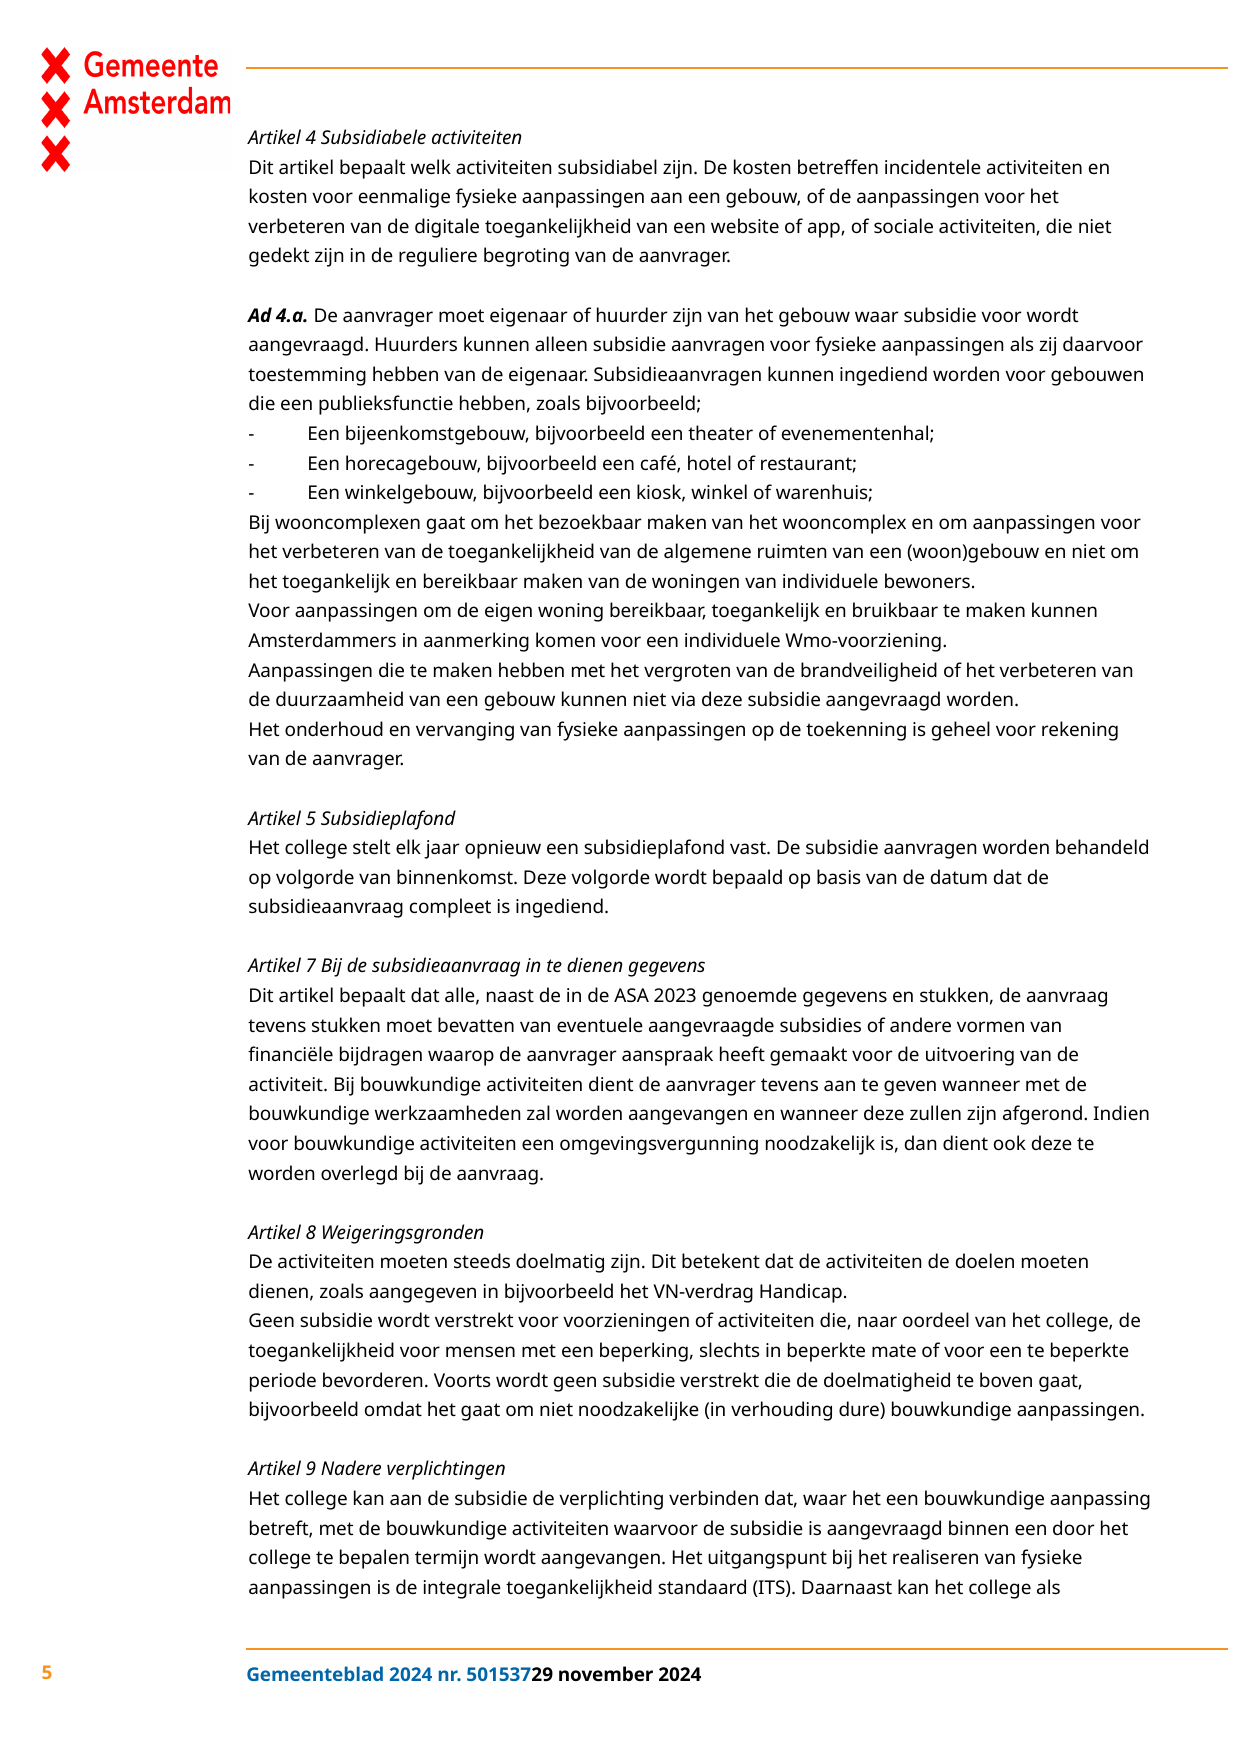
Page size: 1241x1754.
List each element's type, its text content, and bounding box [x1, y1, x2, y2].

text Bij wooncomplexen gaat om het bezoekbaar maken van het wooncomplex en om aanpassingen voor het verbeteren van de toegankelijkheid van de algemene ruimten van een (woon)gebouw en niet om het toegankelijk en bereikbaar maken van de woningen van individuele bewoners. [248, 509, 1152, 594]
text Geen subsidie wordt verstrekt voor voorzieningen of activiteiten die, naar oordeel van het college, de toegankelijkheid voor mensen met een beperking, slechts in beperkte mate of voor een te beperkte periode bevorderen. Voorts wordt geen subsidie verstrekt die de doelmatigheid te boven gaat, bijvoorbeeld omdat het gaat om niet noodzakelijke (in verhouding dure) bouwkundige aanpassingen. [248, 1308, 1152, 1422]
text Ad 4.a. De aanvrager moet eigenaar of huurder zijn van het gebouw waar subsidie voor wordt aangevraagd. Huurders kunnen alleen subsidie aanvragen voor fysieke aanpassingen als zij daarvoor toestemming hebben van de eigenaar. Subsidieaanvragen kunnen ingediend worden voor gebouwen die een publieksfunctie hebben, zoals bijvoorbeeld; [248, 302, 1152, 416]
text Artikel 9 Nadere verplichtingen [248, 1456, 1152, 1481]
text Dit artikel bepaalt dat alle, naast de in de ASA 2023 genoemde gegevens en stukken, de aanvraag tevens stukken moet bevatten van eventuele aangevraagde subsidies of andere vormen van financiële bijdragen waarop de aanvrager aanspraak heeft gemaakt voor de uitvoering van de activiteit. Bij bouwkundige activiteiten dient de aanvrager tevens aan te geven wanneer met de bouwkundige werkzaamheden zal worden aangevangen en wanneer deze zullen zijn afgerond. Indien voor bouwkundige activiteiten een omgevingsvergunning noodzakelijk is, dan dient ook deze te worden overlegd bij de aanvraag. [248, 982, 1152, 1186]
list Een winkelgebouw, bijvoorbeeld een kiosk, winkel of warenhuis; [248, 479, 1152, 505]
text Artikel 8 Weigeringsgronden [248, 1219, 1152, 1245]
text Artikel 5 Subsidieplafond [248, 805, 1152, 831]
text Het college kan aan de subsidie de verplichting verbinden dat, waar het een bouwkundige aanpassing betreft, met de bouwkundige activiteiten waarvoor de subsidie is aangevraagd binnen een door het college te bepalen termijn wordt aangevangen. Het uitgangspunt bij het realiseren van fysieke aanpassingen is de integrale toegankelijkheid standaard (ITS). Daarnaast kan het college als [248, 1485, 1152, 1600]
text Artikel 7 Bij de subsidieaanvraag in te dienen gegevens [248, 953, 1152, 978]
text Het college stelt elk jaar opnieuw een subsidieplafond vast. De subsidie aanvragen worden behandeld op volgorde van binnenkomst. Deze volgorde wordt bepaald op basis van de datum dat de subsidieaanvraag compleet is ingediend. [248, 834, 1152, 919]
text Voor aanpassingen om de eigen woning bereikbaar, toegankelijk en bruikbaar te maken kunnen Amsterdammers in aanmerking komen voor een individuele Wmo-voorziening. [248, 598, 1152, 653]
text Aanpassingen die te maken hebben met het vergroten van de brandveiligheid of het verbeteren van de duurzaamheid van een gebouw kunnen niet via deze subsidie aangevraagd worden. [248, 657, 1152, 712]
list Een horecagebouw, bijvoorbeeld een café, hotel of restaurant; [248, 450, 1152, 476]
text De activiteiten moeten steeds doelmatig zijn. Dit betekent dat de activiteiten de doelen moeten dienen, zoals aangegeven in bijvoorbeeld het VN-verdrag Handicap. [248, 1248, 1152, 1304]
picture [41, 47, 231, 172]
text Dit artikel bepaalt welk activiteiten subsidiabel zijn. De kosten betreffen incidentele activiteiten en kosten voor eenmalige fysieke aanpassingen aan een gebouw, of de aanpassingen voor het verbeteren van de digitale toegankelijkheid van een website of app, of sociale activiteiten, die niet gedekt zijn in de reguliere begroting van de aanvrager. [248, 154, 1152, 268]
list Een bijeenkomstgebouw, bijvoorbeeld een theater of evenementenhal; [248, 420, 1152, 446]
text Artikel 4 Subsidiabele activiteiten [248, 124, 1152, 150]
text Het onderhoud en vervanging van fysieke aanpassingen op de toekenning is geheel voor rekening van de aanvrager. [248, 716, 1152, 771]
